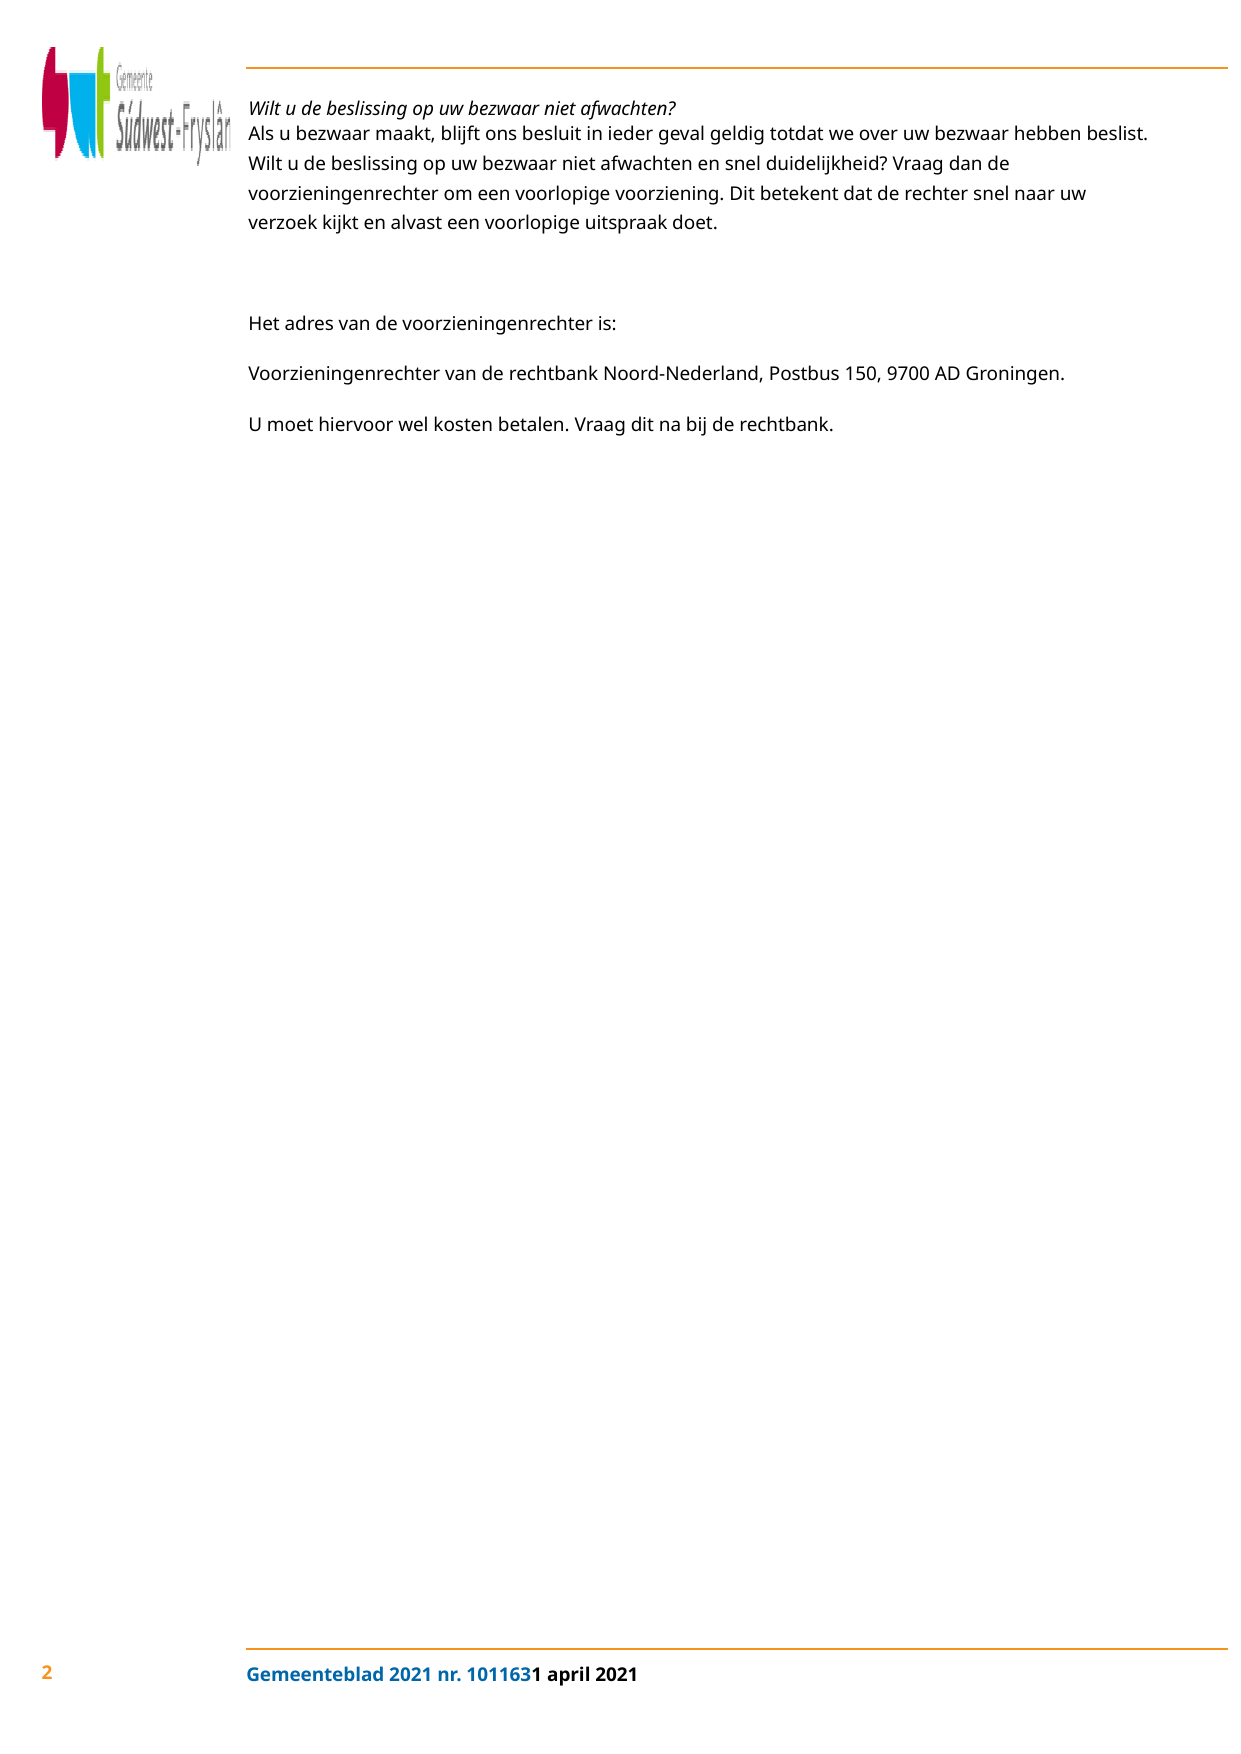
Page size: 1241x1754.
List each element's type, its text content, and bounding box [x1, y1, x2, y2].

text Voorzieningenrechter van de rechtbank Noord-Nederland, Postbus 150, 9700 AD Groningen. [248, 361, 1152, 386]
text Als u bezwaar maakt, blijft ons besluit in ieder geval geldig totdat we over uw bezwaar hebben beslist. Wilt u de beslissing op uw bezwaar niet afwachten en snel duidelijkheid? Vraag dan de voorzieningenrechter om een voorlopige voorziening. Dit betekent dat de rechter snel naar uw verzoek kijkt en alvast een voorlopige uitspraak doet. [248, 121, 1152, 235]
text U moet hiervoor wel kosten betalen. Vraag dit na bij de rechtbank. [248, 411, 1152, 437]
picture [41, 47, 231, 172]
text Het adres van de voorzieningenrechter is: [248, 310, 1152, 336]
text Wilt u de beslissing op uw bezwaar niet afwachten? [248, 95, 1152, 121]
